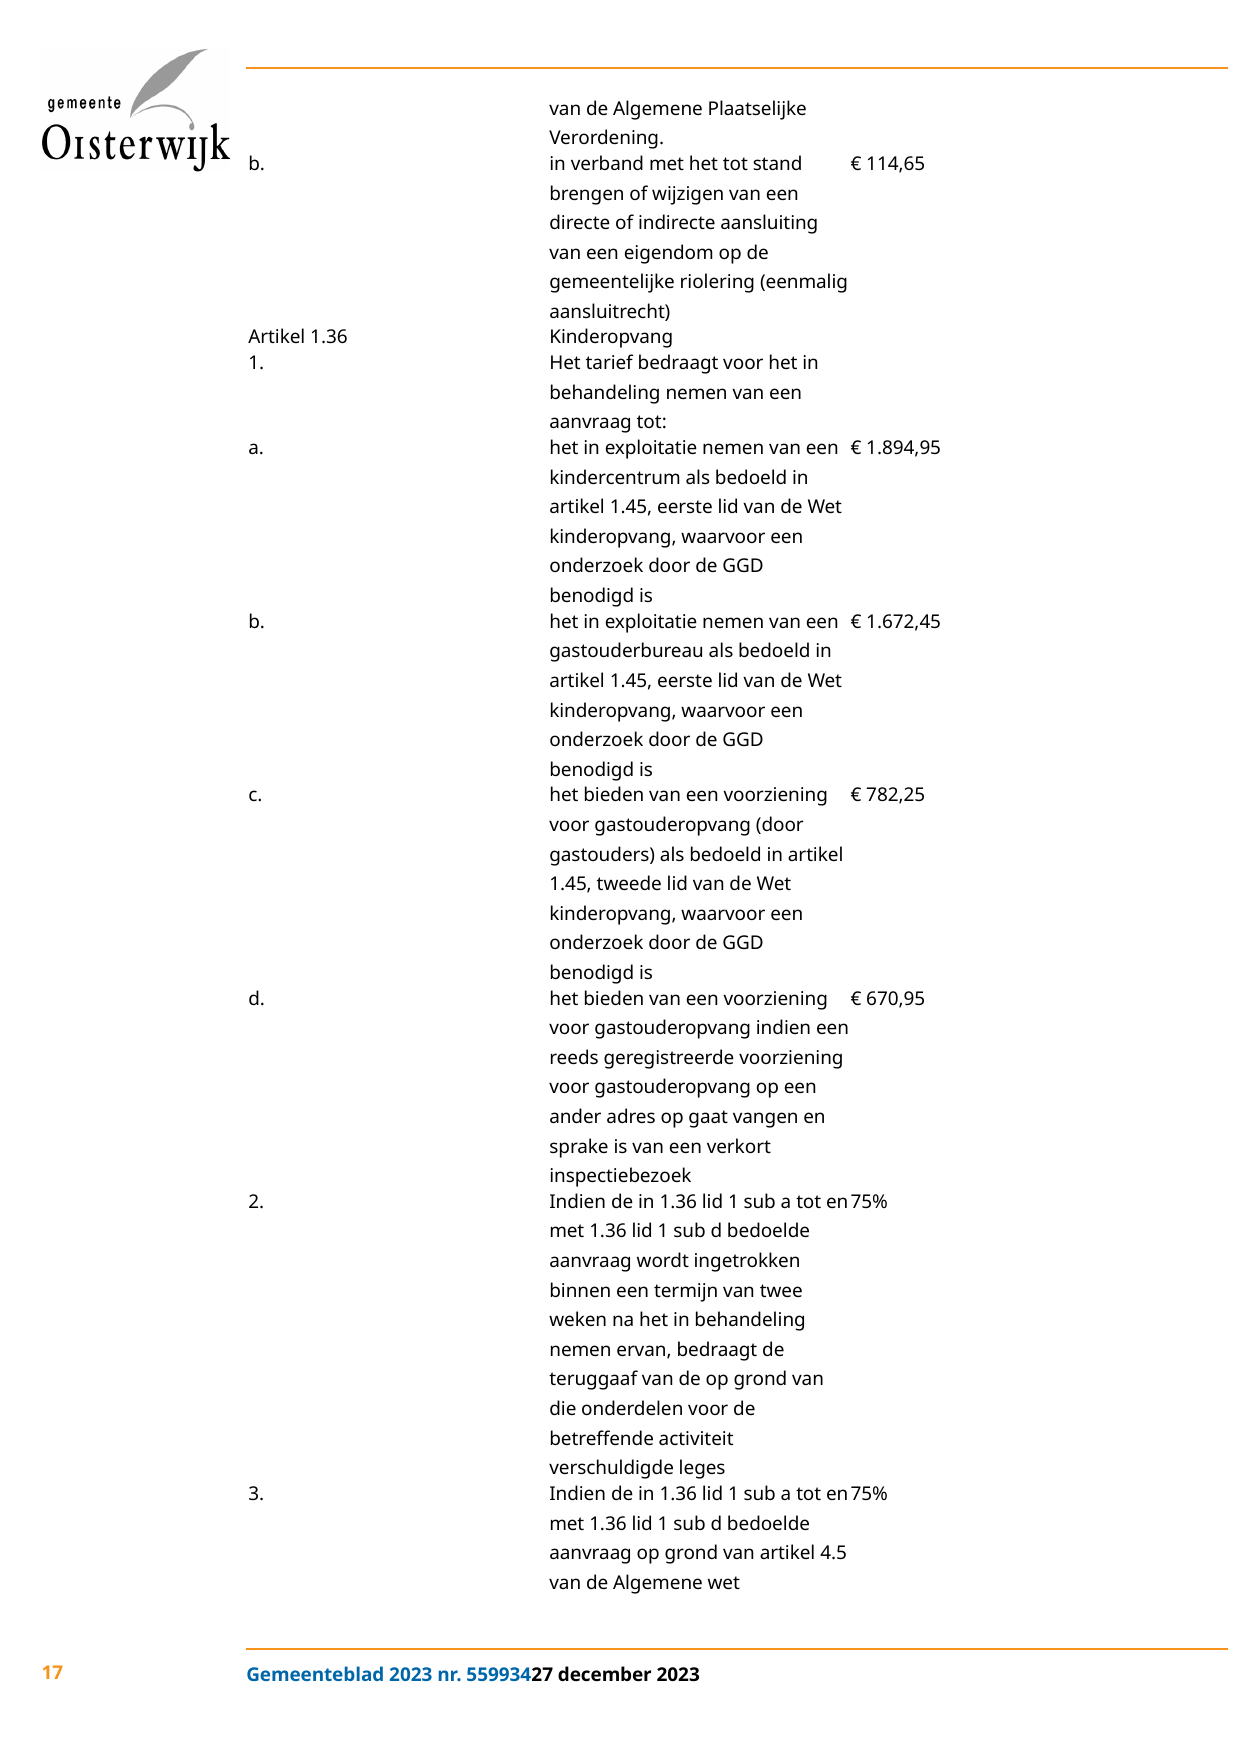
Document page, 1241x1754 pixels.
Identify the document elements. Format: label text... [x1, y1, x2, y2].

table_cell € 670,95 [850, 985, 1152, 1188]
table_cell het bieden van een voorziening voor gastouderopvang (door gastouders) als bedoeld in artikel 1.45, tweede lid van de Wet kinderopvang, waarvoor een onderzoek door de GGD benodigd is [549, 782, 850, 985]
table_cell € 1.894,95 [850, 434, 1152, 608]
table_cell het in exploitatie nemen van een kindercentrum als bedoeld in artikel 1.45, eerste lid van de Wet kinderopvang, waarvoor een onderzoek door de GGD benodigd is [549, 434, 850, 608]
table_cell van de Algemene Plaatselijke Verordening. [549, 95, 850, 150]
table_cell € 114,65 [850, 150, 1152, 324]
table_cell Het tarief bedraagt voor het in behandeling nemen van een aanvraag tot: [549, 350, 850, 434]
table_cell 75% [850, 1480, 1152, 1594]
table_cell [850, 95, 1152, 150]
table_cell € 782,25 [850, 782, 1152, 985]
table_cell het bieden van een voorziening voor gastouderopvang indien een reeds geregistreerde voorziening voor gastouderopvang op een ander adres op gaat vangen en sprake is van een verkort inspectiebezoek [549, 985, 850, 1188]
table_cell Kinderopvang [549, 324, 850, 349]
table_cell Indien de in 1.36 lid 1 sub a tot en met 1.36 lid 1 sub d bedoelde aanvraag wordt ingetrokken binnen een termijn van twee weken na het in behandeling nemen ervan, bedraagt de teruggaaf van de op grond van die onderdelen voor de betreffende activiteit verschuldigde leges [549, 1188, 850, 1480]
table_cell 3. [248, 1480, 549, 1594]
table_cell [850, 324, 1152, 349]
table_cell Artikel 1.36 [248, 324, 549, 349]
table_cell b. [248, 608, 549, 782]
table_cell het in exploitatie nemen van een gastouderbureau als bedoeld in artikel 1.45, eerste lid van de Wet kinderopvang, waarvoor een onderzoek door de GGD benodigd is [549, 608, 850, 782]
table_cell [850, 350, 1152, 434]
table_cell 2. [248, 1188, 549, 1480]
picture [41, 47, 231, 172]
table_cell c. [248, 782, 549, 985]
table_cell a. [248, 434, 549, 608]
table_cell b. [248, 150, 549, 324]
table_cell 75% [850, 1188, 1152, 1480]
table_cell 1. [248, 350, 549, 434]
table_cell Indien de in 1.36 lid 1 sub a tot en met 1.36 lid 1 sub d bedoelde aanvraag op grond van artikel 4.5 van de Algemene wet [549, 1480, 850, 1594]
table_cell d. [248, 985, 549, 1188]
table_cell € 1.672,45 [850, 608, 1152, 782]
table_cell in verband met het tot stand brengen of wijzigen van een directe of indirecte aansluiting van een eigendom op de gemeentelijke riolering (eenmalig aansluitrecht) [549, 150, 850, 324]
table_cell [248, 95, 549, 150]
